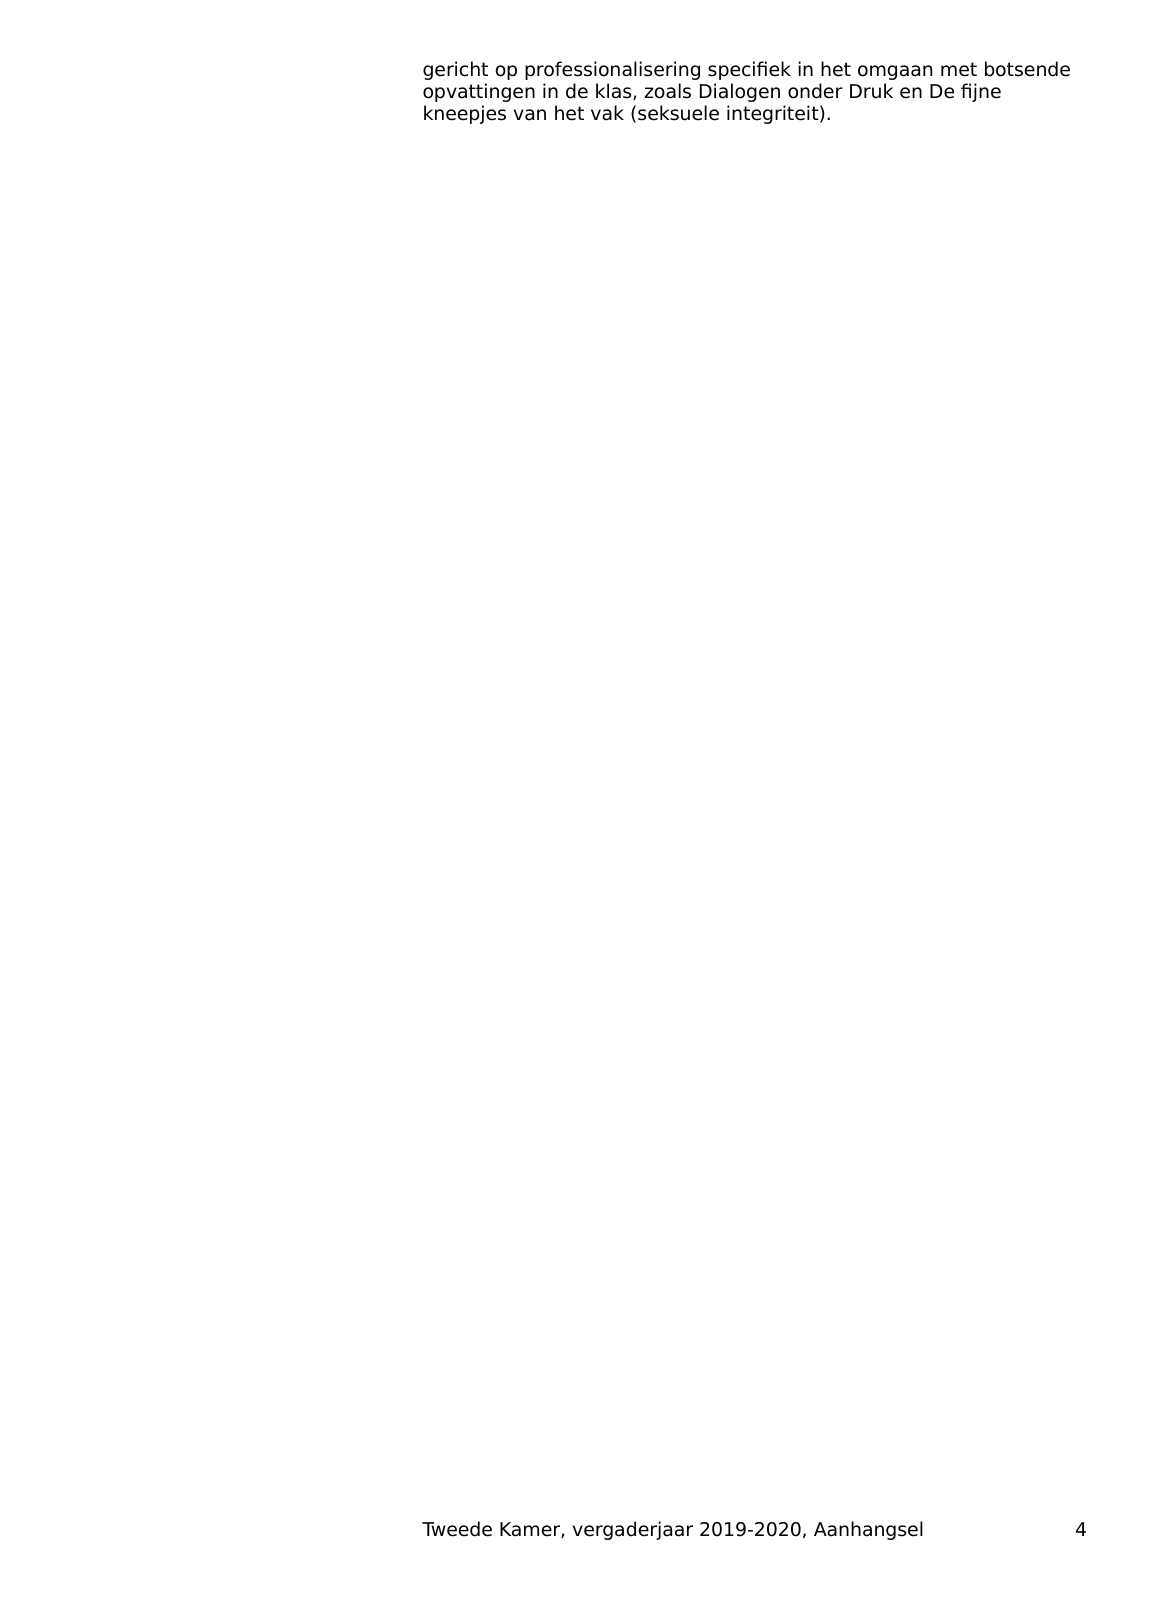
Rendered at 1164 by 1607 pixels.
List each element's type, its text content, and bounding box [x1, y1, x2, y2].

text gericht op professionalisering specifiek in het omgaan met botsende opvattingen in de klas, zoals Dialogen onder Druk en De fijne kneepjes van het vak (seksuele integriteit). [422, 59, 1087, 125]
